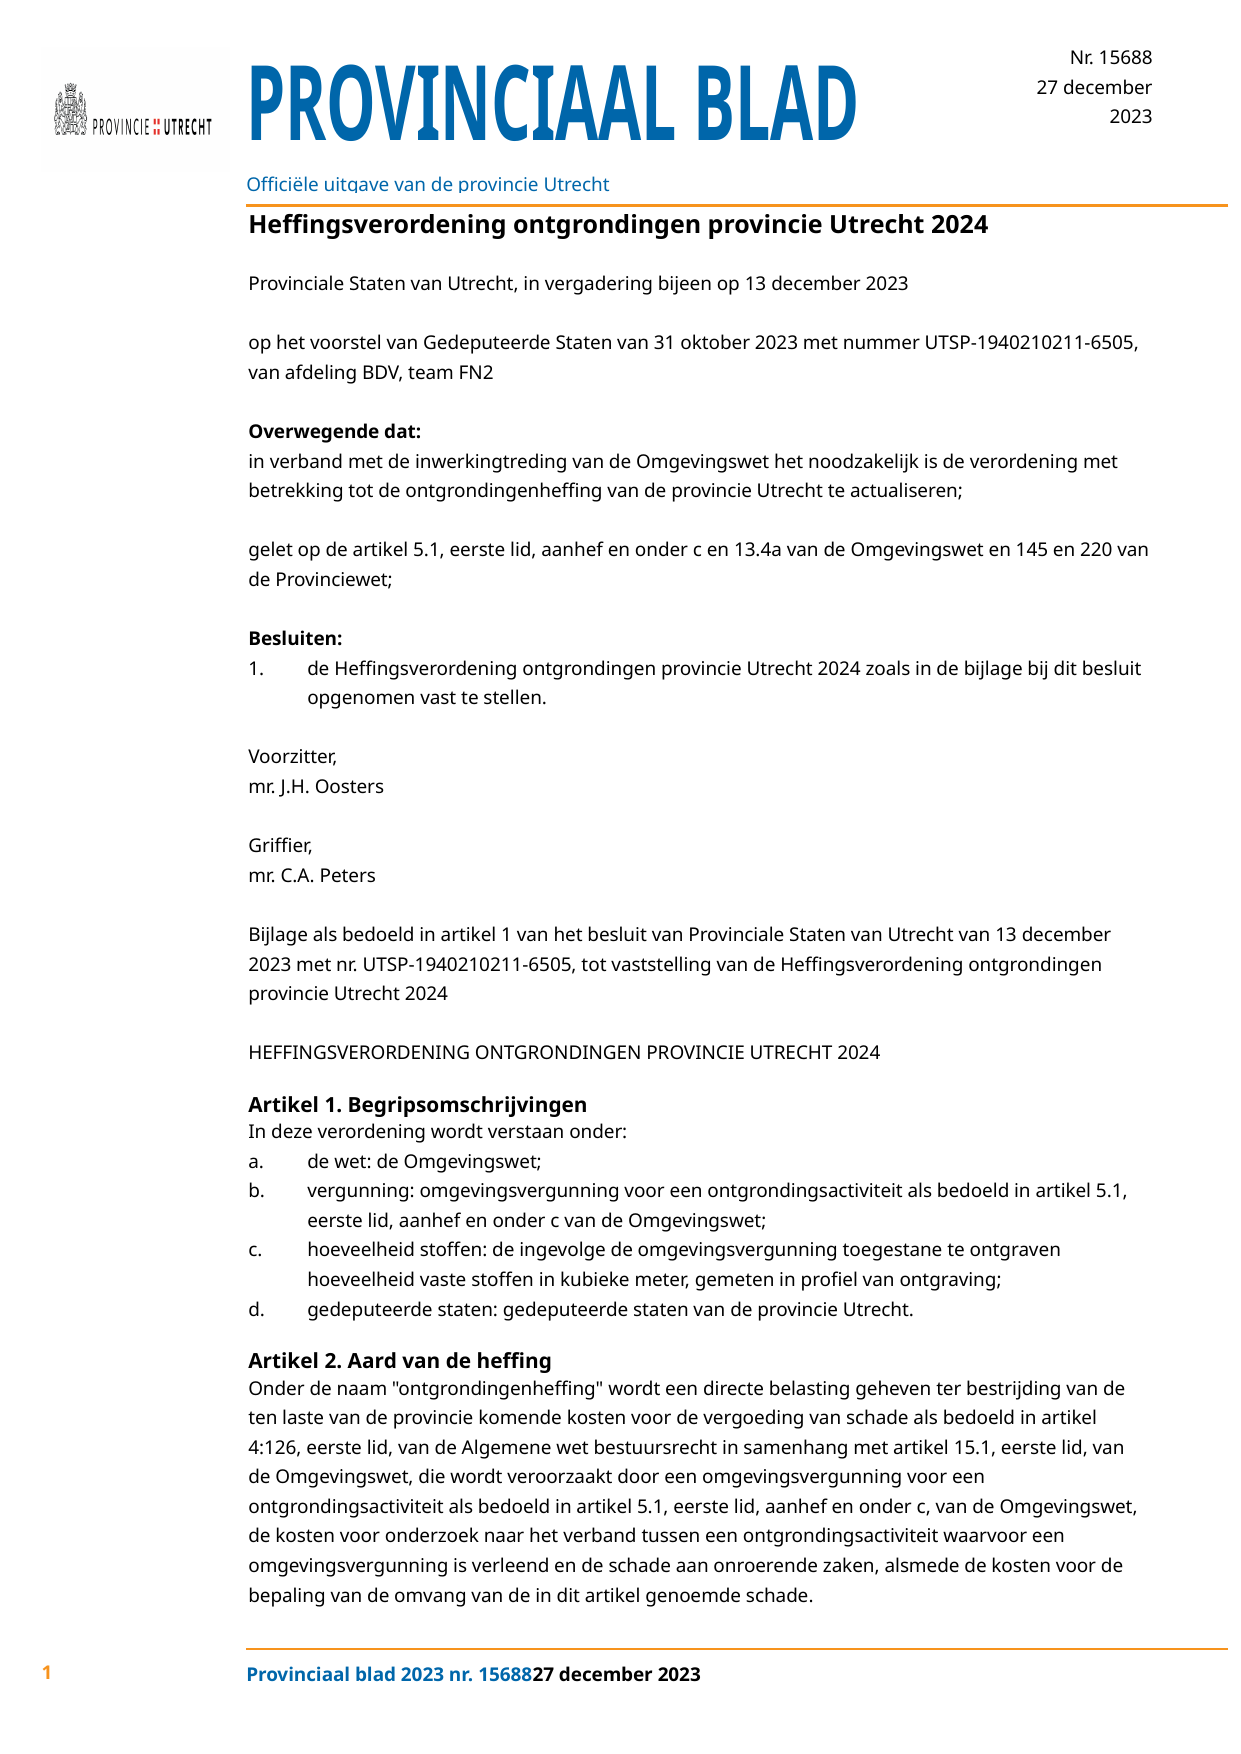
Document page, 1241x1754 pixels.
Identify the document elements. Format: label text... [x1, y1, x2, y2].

text op het voorstel van Gedeputeerde Staten van 31 oktober 2023 met nummer UTSP-1940210211-6505, van afdeling BDV, team FN2 [248, 329, 1152, 385]
list de Heffingsverordening ontgrondingen provincie Utrecht 2024 zoals in de bijlage bij dit besluit opgenomen vast te stellen. [248, 655, 1152, 710]
list vergunning: omgevingsvergunning voor een ontgrondingsactiviteit als bedoeld in artikel 5.1, eerste lid, aanhef en onder c van de Omgevingswet; [248, 1177, 1152, 1233]
text Overwegende dat: [248, 418, 1152, 444]
text Artikel 1. Begripsomschrijvingen [248, 1090, 1152, 1118]
text Onder de naam "ontgrondingenheffing" wordt een directe belasting geheven ter bestrijding van de ten laste van de provincie komende kosten voor de vergoeding van schade als bedoeld in artikel 4:126, eerste lid, van de Algemene wet bestuursrecht in samenhang met artikel 15.1, eerste lid, van de Omgevingswet, die wordt veroorzaakt door een omgevingsvergunning voor een ontgrondingsactiviteit als bedoeld in artikel 5.1, eerste lid, aanhef en onder c, van de Omgevingswet, de kosten voor onderzoek naar het verband tussen een ontgrondingsactiviteit waarvoor een omgevingsvergunning is verleend en de schade aan onroerende zaken, alsmede de kosten voor de bepaling van de omvang van de in dit artikel genoemde schade. [248, 1375, 1152, 1607]
list hoeveelheid stoffen: de ingevolge de omgevingsvergunning toegestane te ontgraven hoeveelheid vaste stoffen in kubieke meter, gemeten in profiel van ontgraving; [248, 1237, 1152, 1292]
text mr. C.A. Peters [248, 862, 1152, 888]
picture [41, 47, 231, 172]
text In deze verordening wordt verstaan onder: [248, 1118, 1152, 1144]
text Artikel 2. Aard van de heffing [248, 1346, 1152, 1375]
text Voorzitter, [248, 744, 1152, 769]
text mr. J.H. Oosters [248, 773, 1152, 799]
list gedeputeerde staten: gedeputeerde staten van de provincie Utrecht. [248, 1296, 1152, 1322]
text Bijlage als bedoeld in artikel 1 van het besluit van Provinciale Staten van Utrecht van 13 december 2023 met nr. UTSP-1940210211-6505, tot vaststelling van de Heffingsverordening ontgrondingen provincie Utrecht 2024 [248, 921, 1152, 1006]
text Heffingsverordening ontgrondingen provincie Utrecht 2024 [248, 207, 1152, 241]
text in verband met de inwerkingtreding van de Omgevingswet het noodzakelijk is de verordening met betrekking tot de ontgrondingenheffing van de provincie Utrecht te actualiseren; [248, 448, 1152, 503]
text gelet op de artikel 5.1, eerste lid, aanhef en onder c en 13.4a van de Omgevingswet en 145 en 220 van de Provinciewet; [248, 537, 1152, 592]
list de wet: de Omgevingswet; [248, 1148, 1152, 1174]
text Provinciale Staten van Utrecht, in vergadering bijeen op 13 december 2023 [248, 270, 1152, 296]
text Griffier, [248, 832, 1152, 858]
text Besluiten: [248, 625, 1152, 651]
text HEFFINGSVERORDENING ONTGRONDINGEN PROVINCIE UTRECHT 2024 [248, 1039, 1152, 1065]
